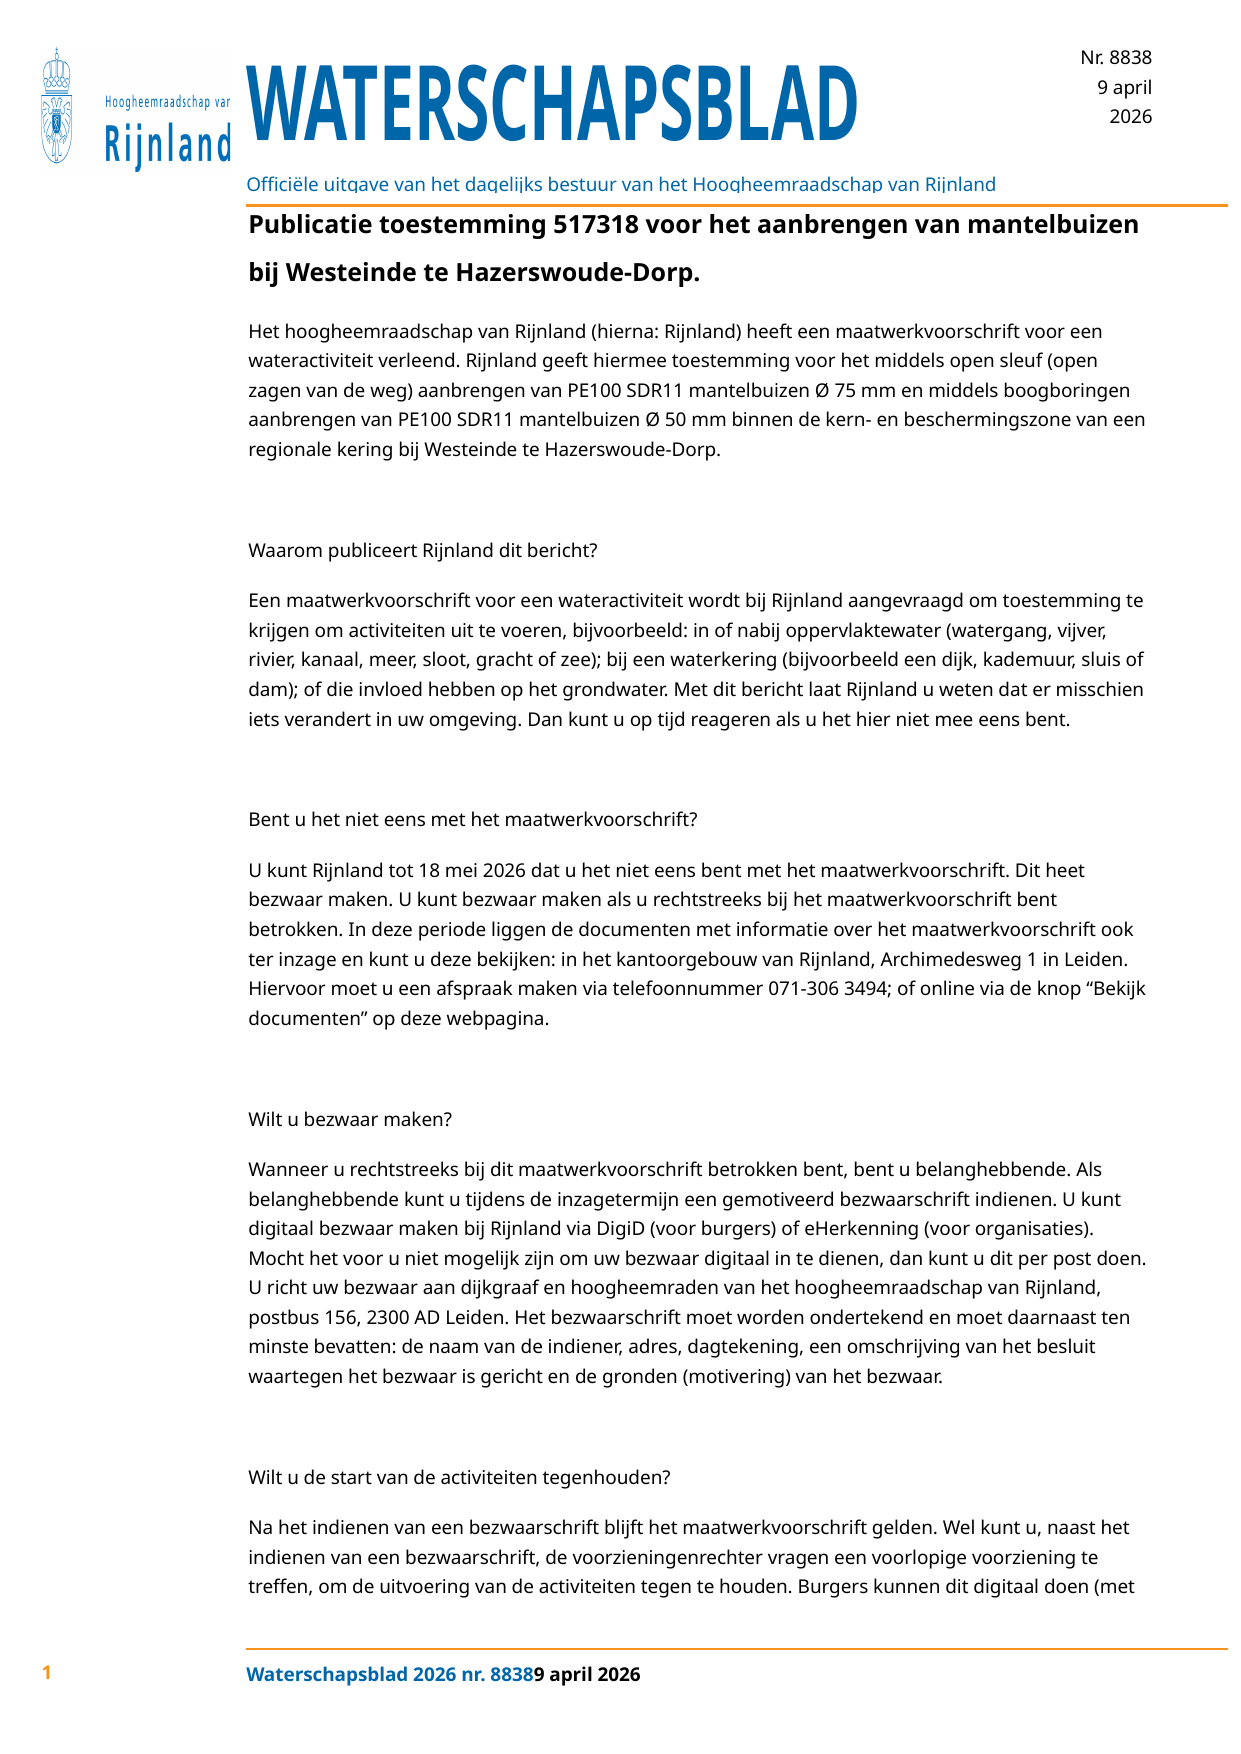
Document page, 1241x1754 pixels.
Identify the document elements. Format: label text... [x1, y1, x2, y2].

text U kunt Rijnland tot 18 mei 2026 dat u het niet eens bent met het maatwerkvoorschrift. Dit heet bezwaar maken. U kunt bezwaar maken als u rechtstreeks bij het maatwerkvoorschrift bent betrokken. In deze periode liggen de documenten met informatie over het maatwerkvoorschrift ook ter inzage en kunt u deze bekijken: in het kantoorgebouw van Rijnland, Archimedesweg 1 in Leiden. Hiervoor moet u een afspraak maken via telefoonnummer 071-306 3494; of online via de knop “Bekijk documenten” op deze webpagina. [248, 857, 1152, 1031]
text Wanneer u rechtstreeks bij dit maatwerkvoorschrift betrokken bent, bent u belanghebbende. Als belanghebbende kunt u tijdens de inzagetermijn een gemotiveerd bezwaarschrift indienen. U kunt digitaal bezwaar maken bij Rijnland via DigiD (voor burgers) of eHerkenning (voor organisaties). Mocht het voor u niet mogelijk zijn om uw bezwaar digitaal in te dienen, dan kunt u dit per post doen. U richt uw bezwaar aan dijkgraaf en hoogheemraden van het hoogheemraadschap van Rijnland, postbus 156, 2300 AD Leiden. Het bezwaarschrift moet worden ondertekend en moet daarnaast ten minste bevatten: de naam van de indiener, adres, dagtekening, een omschrijving van het besluit waartegen het bezwaar is gericht en de gronden (motivering) van het bezwaar. [248, 1156, 1152, 1389]
text Wilt u bezwaar maken? [248, 1106, 1152, 1132]
text Een maatwerkvoorschrift voor een wateractiviteit wordt bij Rijnland aangevraagd om toestemming te krijgen om activiteiten uit te voeren, bijvoorbeeld: in of nabij oppervlaktewater (watergang, vijver, rivier, kanaal, meer, sloot, gracht of zee); bij een waterkering (bijvoorbeeld een dijk, kademuur, sluis of dam); of die invloed hebben op het grondwater. Met dit bericht laat Rijnland u weten dat er misschien iets verandert in uw omgeving. Dan kunt u op tijd reageren als u het hier niet mee eens bent. [248, 587, 1152, 732]
text Bent u het niet eens met het maatwerkvoorschrift? [248, 807, 1152, 832]
text Het hoogheemraadschap van Rijnland (hierna: Rijnland) heeft een maatwerkvoorschrift voor een wateractiviteit verleend. Rijnland geeft hiermee toestemming voor het middels open sleuf (open zagen van de weg) aanbrengen van PE100 SDR11 mantelbuizen Ø 75 mm en middels boogboringen aanbrengen van PE100 SDR11 mantelbuizen Ø 50 mm binnen de kern- en beschermingszone van een regionale kering bij Westeinde te Hazerswoude-Dorp. [248, 318, 1152, 462]
picture [41, 47, 231, 172]
text Publicatie toestemming 517318 voor het aanbrengen van mantelbuizen bij Westeinde te Hazerswoude-Dorp. [248, 207, 1152, 288]
text Waarom publiceert Rijnland dit bericht? [248, 537, 1152, 563]
text Wilt u de start van de activiteiten tegenhouden? [248, 1464, 1152, 1490]
text Na het indienen van een bezwaarschrift blijft het maatwerkvoorschrift gelden. Wel kunt u, naast het indienen van een bezwaarschrift, de voorzieningenrechter vragen een voorlopige voorziening te treffen, om de uitvoering van de activiteiten tegen te houden. Burgers kunnen dit digitaal doen (met [248, 1514, 1152, 1599]
